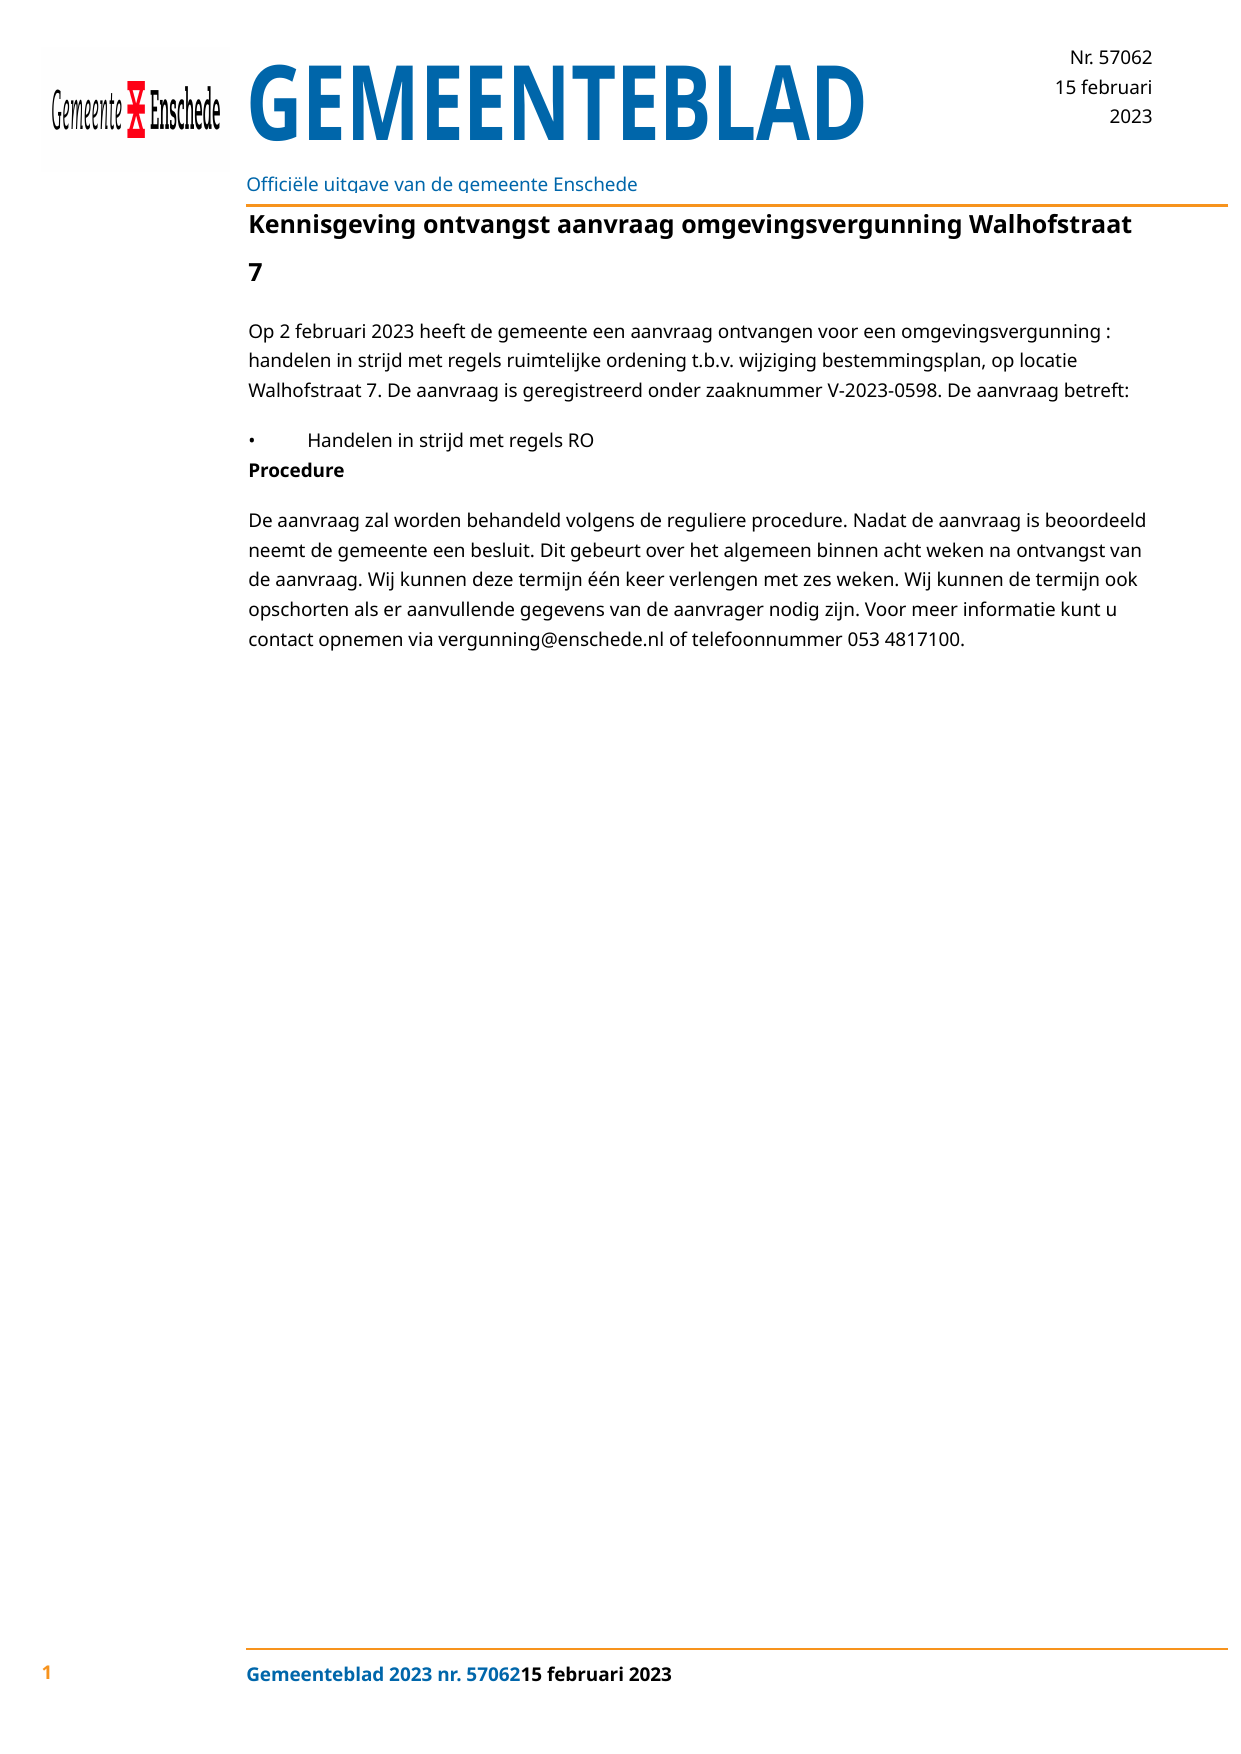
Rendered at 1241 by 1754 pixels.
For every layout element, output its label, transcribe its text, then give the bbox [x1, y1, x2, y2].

text De aanvraag zal worden behandeld volgens de reguliere procedure. Nadat de aanvraag is beoordeeld neemt de gemeente een besluit. Dit gebeurt over het algemeen binnen acht weken na ontvangst van de aanvraag. Wij kunnen deze termijn één keer verlengen met zes weken. Wij kunnen de termijn ook opschorten als er aanvullende gegevens van de aanvrager nodig zijn. Voor meer informatie kunt u contact opnemen via vergunning@enschede.nl of telefoonnummer 053 4817100. [248, 507, 1152, 652]
text Op 2 februari 2023 heeft de gemeente een aanvraag ontvangen voor een omgevingsvergunning : handelen in strijd met regels ruimtelijke ordening t.b.v. wijziging bestemmingsplan, op locatie Walhofstraat 7. De aanvraag is geregistreerd onder zaaknummer V-2023-0598. De aanvraag betreft: [248, 318, 1152, 403]
list Handelen in strijd met regels RO [248, 427, 1152, 453]
text Kennisgeving ontvangst aanvraag omgevingsvergunning Walhofstraat 7 [248, 207, 1152, 288]
picture [41, 47, 231, 172]
text Procedure [248, 457, 1152, 483]
